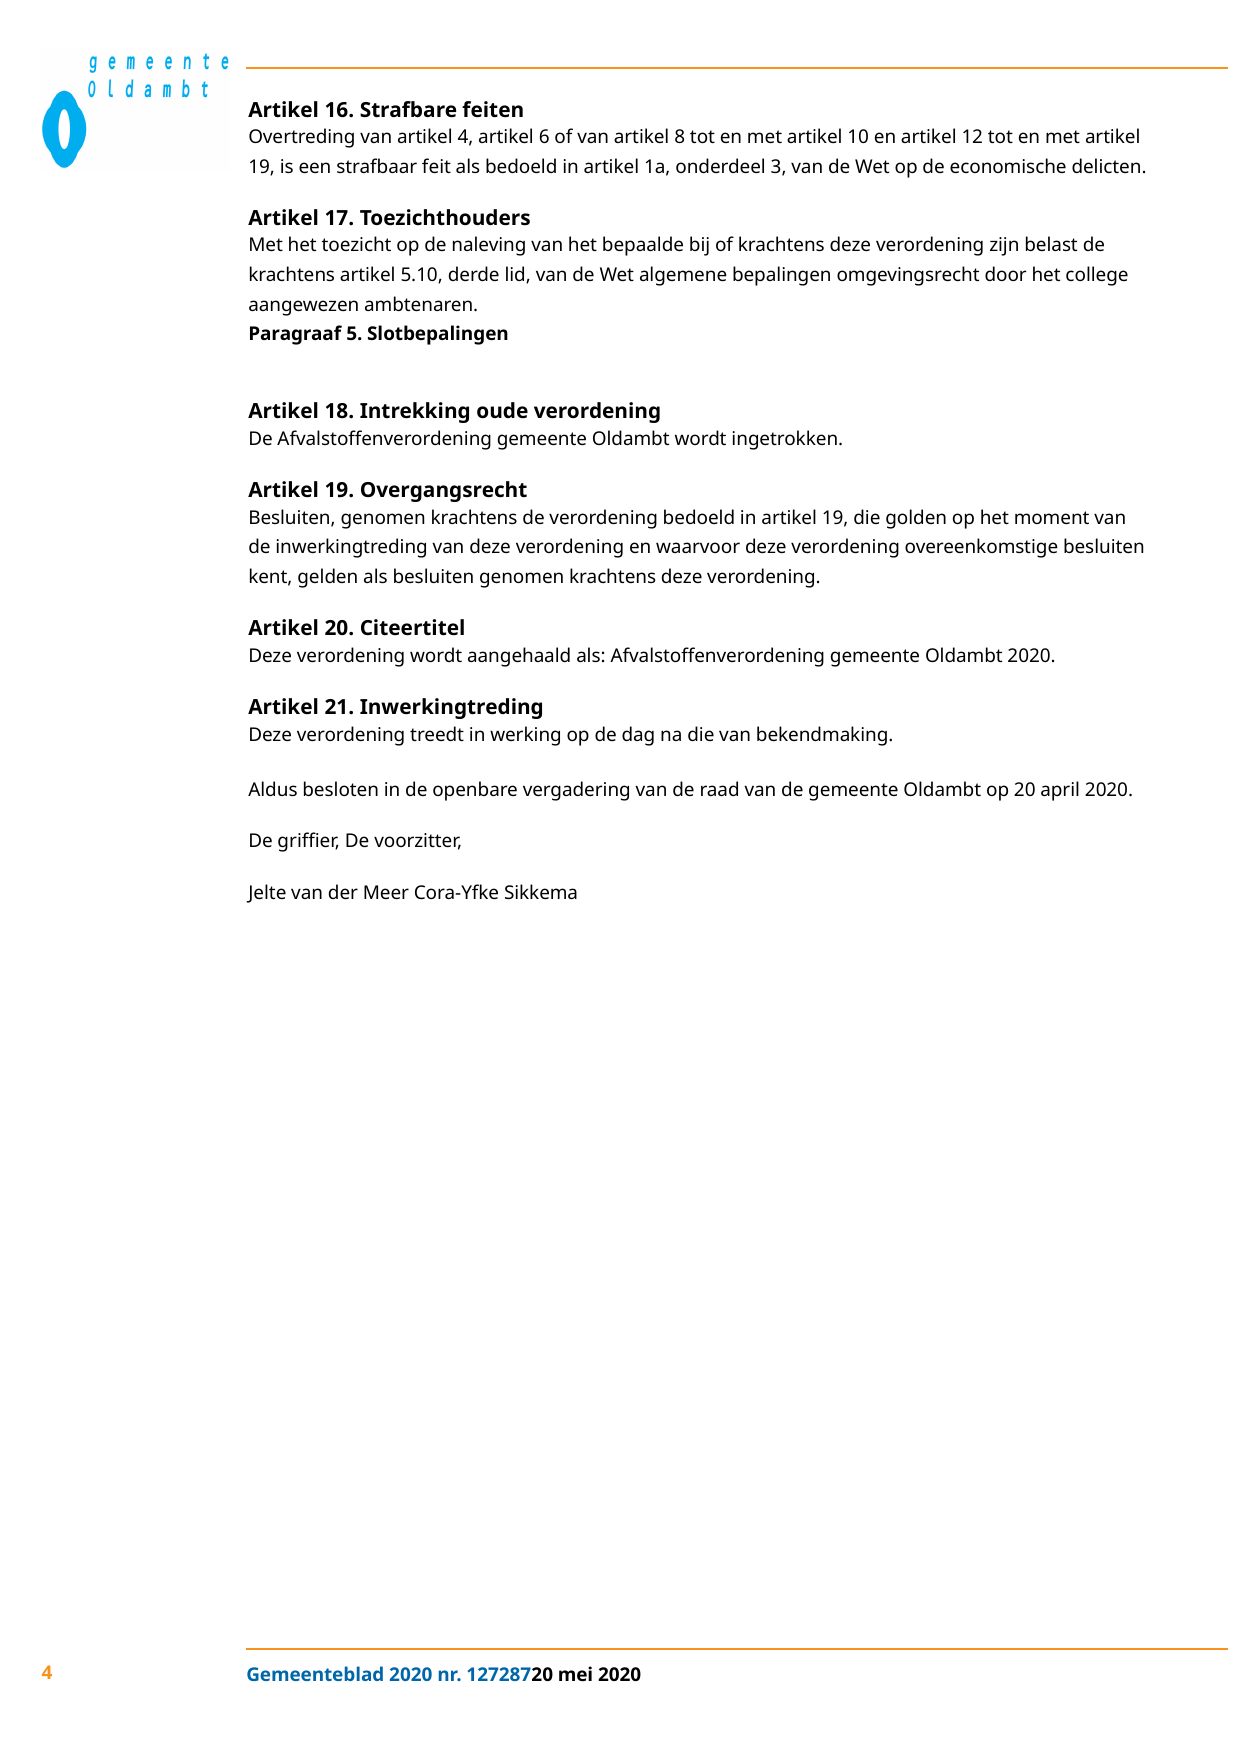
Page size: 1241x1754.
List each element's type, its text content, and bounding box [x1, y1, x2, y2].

text Paragraaf 5. Slotbepalingen [248, 320, 1152, 346]
text Aldus besloten in de openbare vergadering van de raad van de gemeente Oldambt op 20 april 2020. [248, 776, 1152, 802]
text Artikel 16. Strafbare feiten [248, 95, 1152, 123]
text Overtreding van artikel 4, artikel 6 of van artikel 8 tot en met artikel 10 en artikel 12 tot en met artikel 19, is een strafbaar feit als bedoeld in artikel 1a, onderdeel 3, van de Wet op de economische delicten. [248, 123, 1152, 178]
text Deze verordening wordt aangehaald als: Afvalstoffenverordening gemeente Oldambt 2020. [248, 642, 1152, 668]
text Artikel 21. Inwerkingtreding [248, 692, 1152, 721]
text Deze verordening treedt in werking op de dag na die van bekendmaking. [248, 721, 1152, 746]
text Besluiten, genomen krachtens de verordening bedoeld in artikel 19, die golden op het moment van de inwerkingtreding van deze verordening en waarvoor deze verordening overeenkomstige besluiten kent, gelden als besluiten genomen krachtens deze verordening. [248, 504, 1152, 589]
picture [41, 47, 231, 172]
text Artikel 17. Toezichthouders [248, 203, 1152, 232]
text Artikel 20. Citeertitel [248, 613, 1152, 642]
text Artikel 18. Intrekking oude verordening [248, 397, 1152, 425]
text Artikel 19. Overgangsrecht [248, 475, 1152, 504]
text Jelte van der Meer Cora-Yfke Sikkema [248, 879, 1152, 905]
text De griffier, De voorzitter, [248, 827, 1152, 853]
text Met het toezicht op de naleving van het bepaalde bij of krachtens deze verordening zijn belast de krachtens artikel 5.10, derde lid, van de Wet algemene bepalingen omgevingsrecht door het college aangewezen ambtenaren. [248, 232, 1152, 317]
text De Afvalstoffenverordening gemeente Oldambt wordt ingetrokken. [248, 425, 1152, 451]
